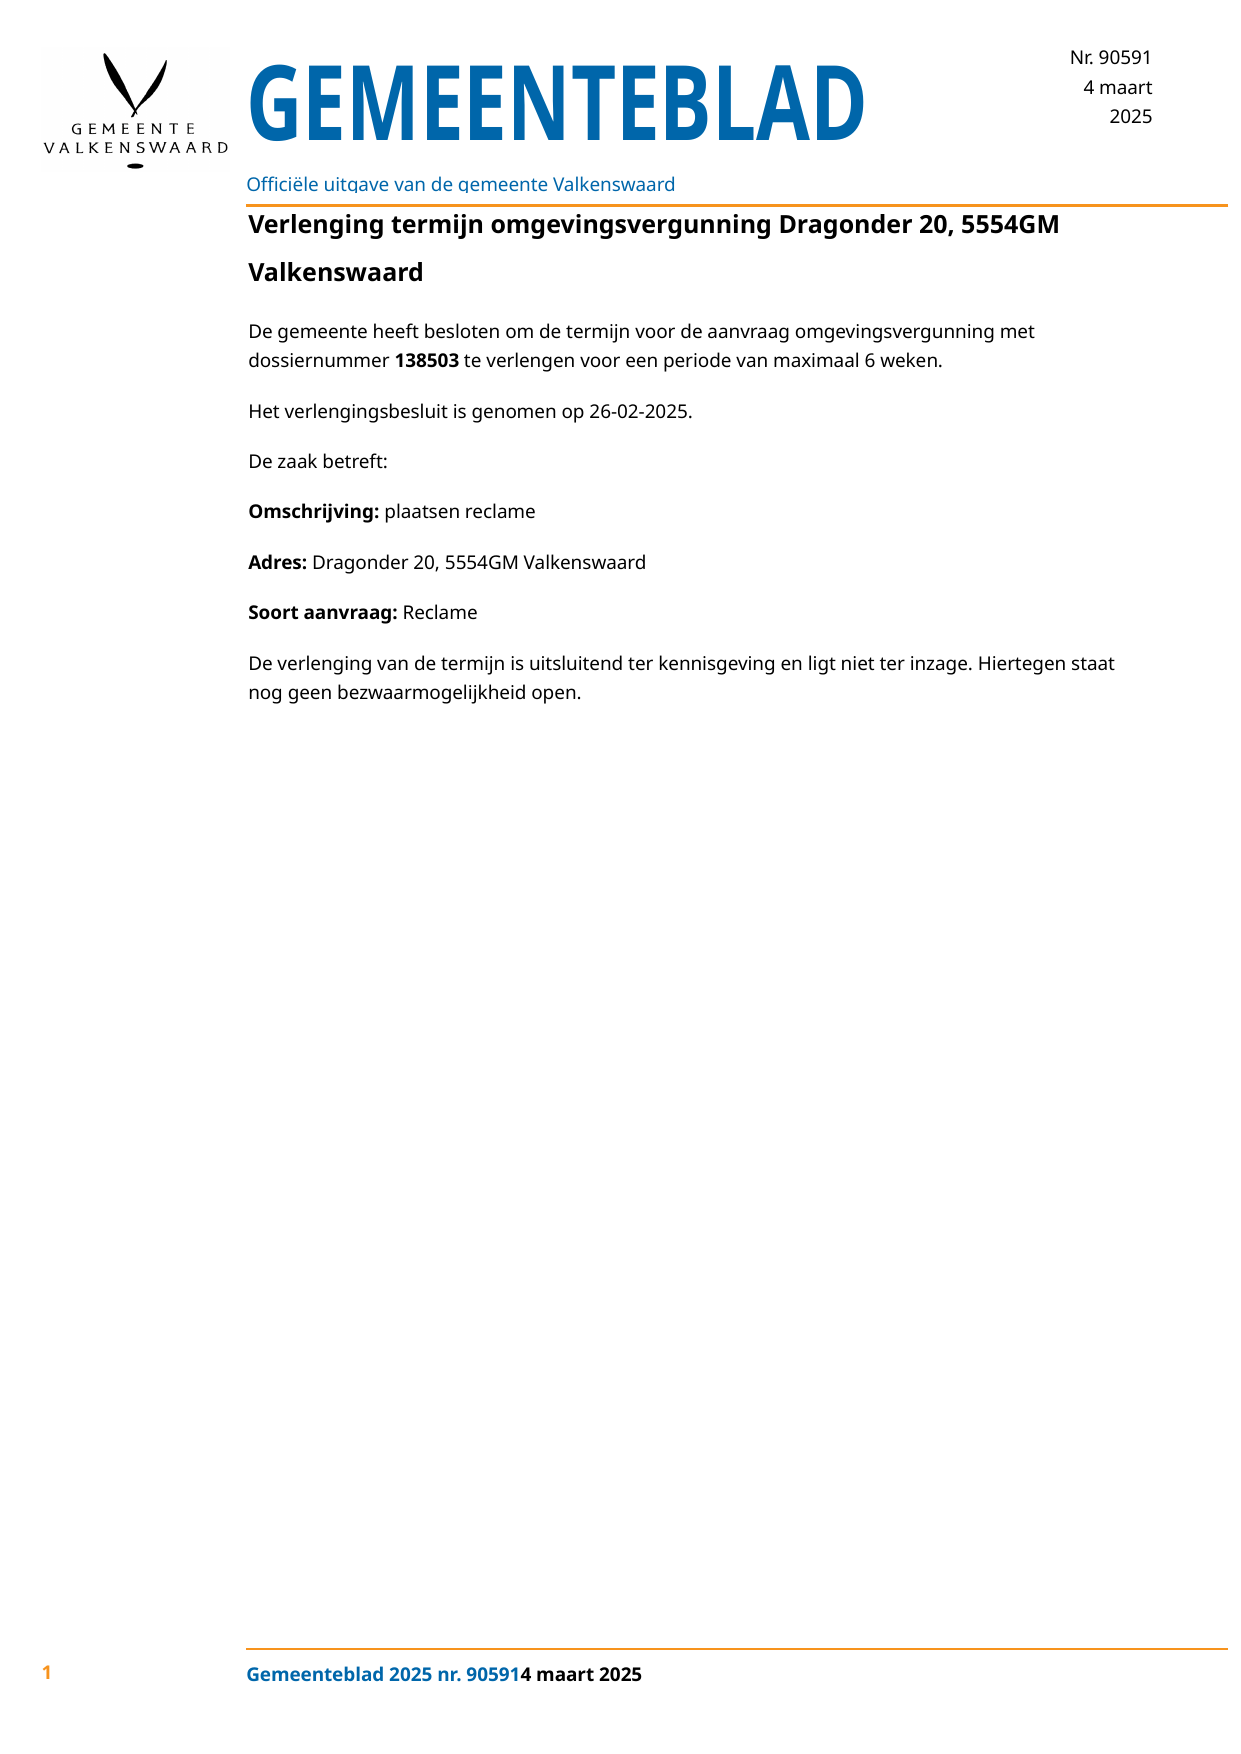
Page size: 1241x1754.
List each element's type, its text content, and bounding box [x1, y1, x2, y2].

text Adres: Dragonder 20, 5554GM Valkenswaard [248, 549, 1152, 575]
text De zaak betreft: [248, 448, 1152, 474]
text Verlenging termijn omgevingsvergunning Dragonder 20, 5554GM Valkenswaard [248, 207, 1152, 288]
text De gemeente heeft besloten om de termijn voor de aanvraag omgevingsvergunning met dossiernummer 138503 te verlengen voor een periode van maximaal 6 weken. [248, 318, 1152, 373]
text Omschrijving: plaatsen reclame [248, 499, 1152, 524]
text Het verlengingsbesluit is genomen op 26-02-2025. [248, 398, 1152, 424]
text De verlenging van de termijn is uitsluitend ter kennisgeving en ligt niet ter inzage. Hiertegen staat nog geen bezwaarmogelijkheid open. [248, 650, 1152, 705]
text Soort aanvraag: Reclame [248, 599, 1152, 625]
picture [41, 47, 231, 172]
